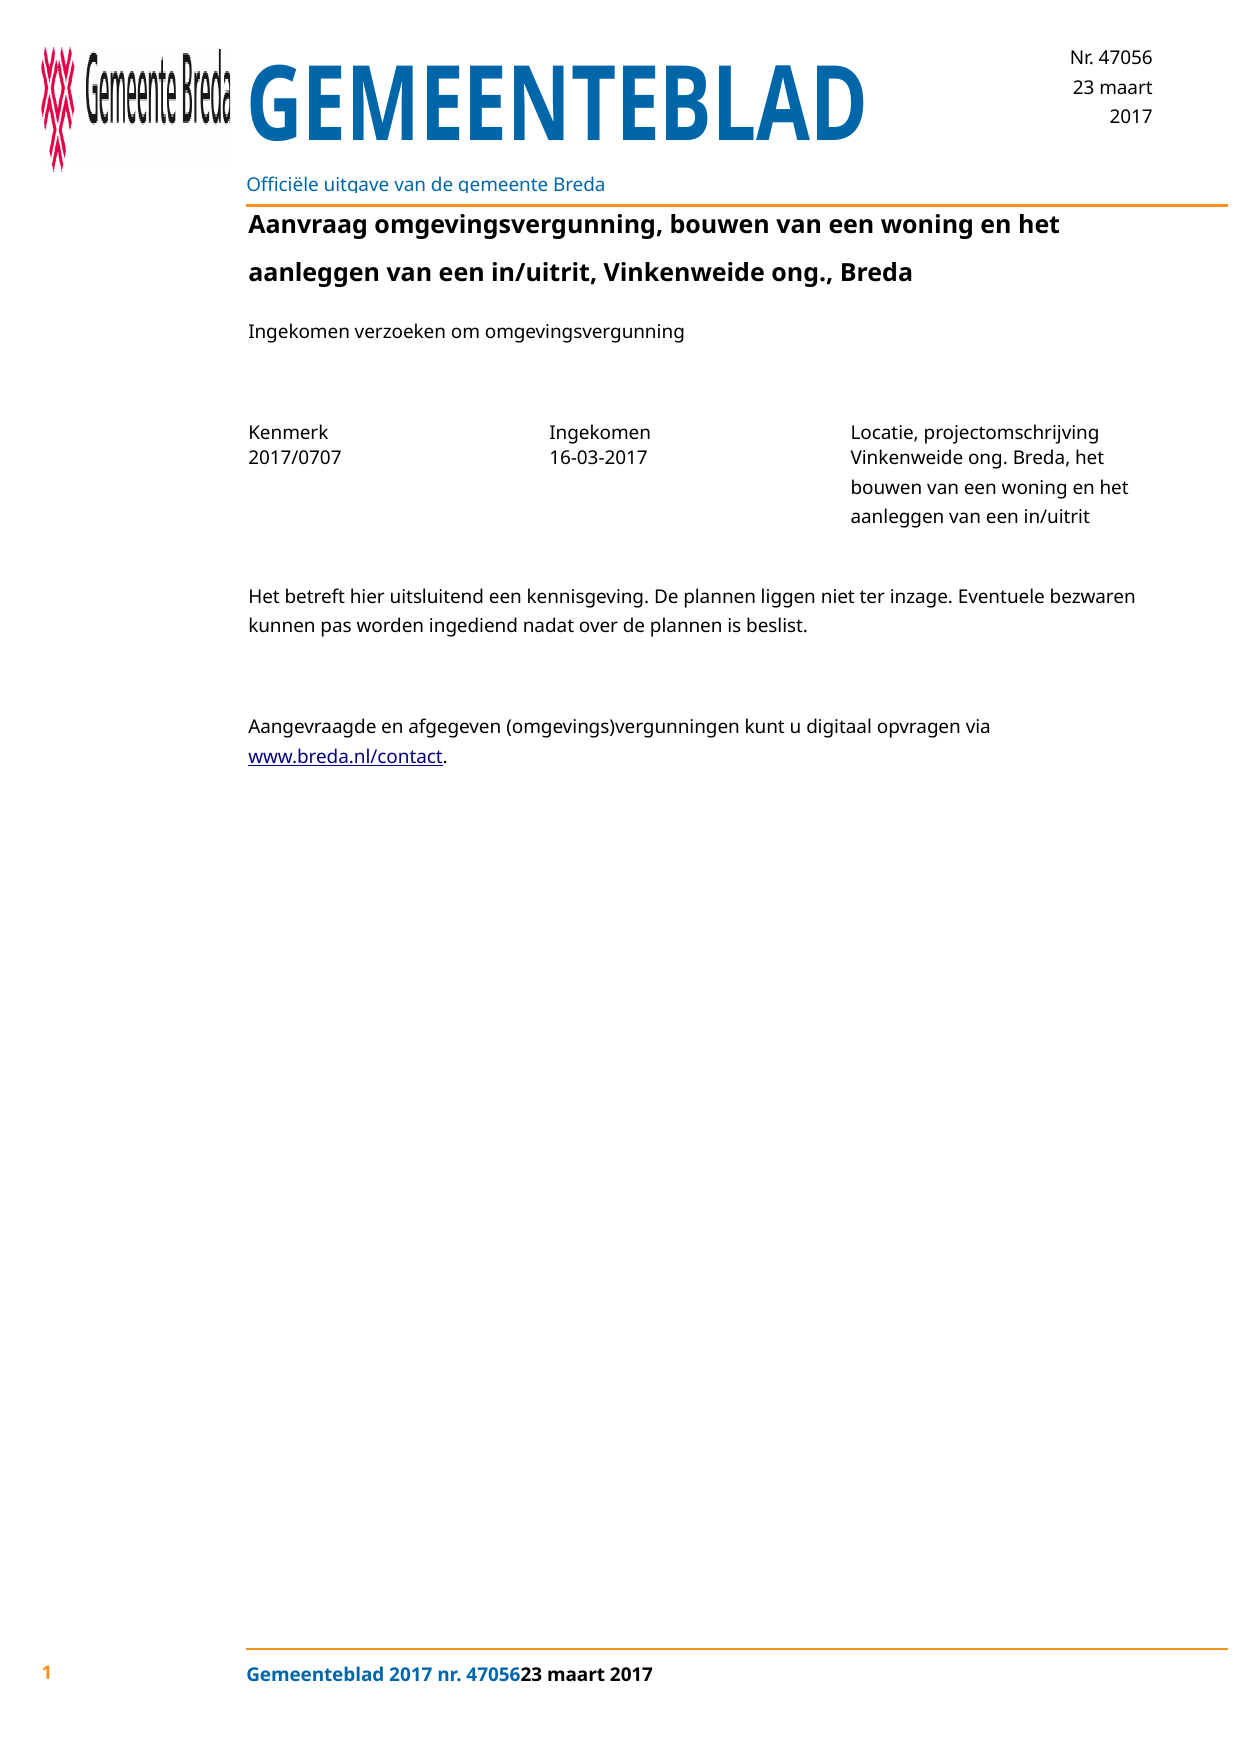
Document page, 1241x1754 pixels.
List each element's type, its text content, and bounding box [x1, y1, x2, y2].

text Aangevraagde en afgegeven (omgevings)vergunningen kunt u digitaal opvragen via www.breda.nl/contact. [248, 713, 1152, 769]
text Ingekomen verzoeken om omgevingsvergunning [248, 318, 1152, 344]
text Aanvraag omgevingsvergunning, bouwen van een woning en het aanleggen van een in/uitrit, Vinkenweide ong., Breda [248, 207, 1152, 288]
picture [41, 47, 231, 172]
table_header Kenmerk [248, 419, 549, 444]
table_cell Vinkenweide ong. Breda, het bouwen van een woning en het aanleggen van een in/uitrit [850, 445, 1152, 529]
table_cell 16-03-2017 [549, 445, 850, 529]
table_cell 2017/0707 [248, 445, 549, 529]
table_header Locatie, projectomschrijving [850, 419, 1152, 444]
text Het betreft hier uitsluitend een kennisgeving. De plannen liggen niet ter inzage. Eventuele bezwaren kunnen pas worden ingediend nadat over de plannen is beslist. [248, 583, 1152, 638]
table_header Ingekomen [549, 419, 850, 444]
